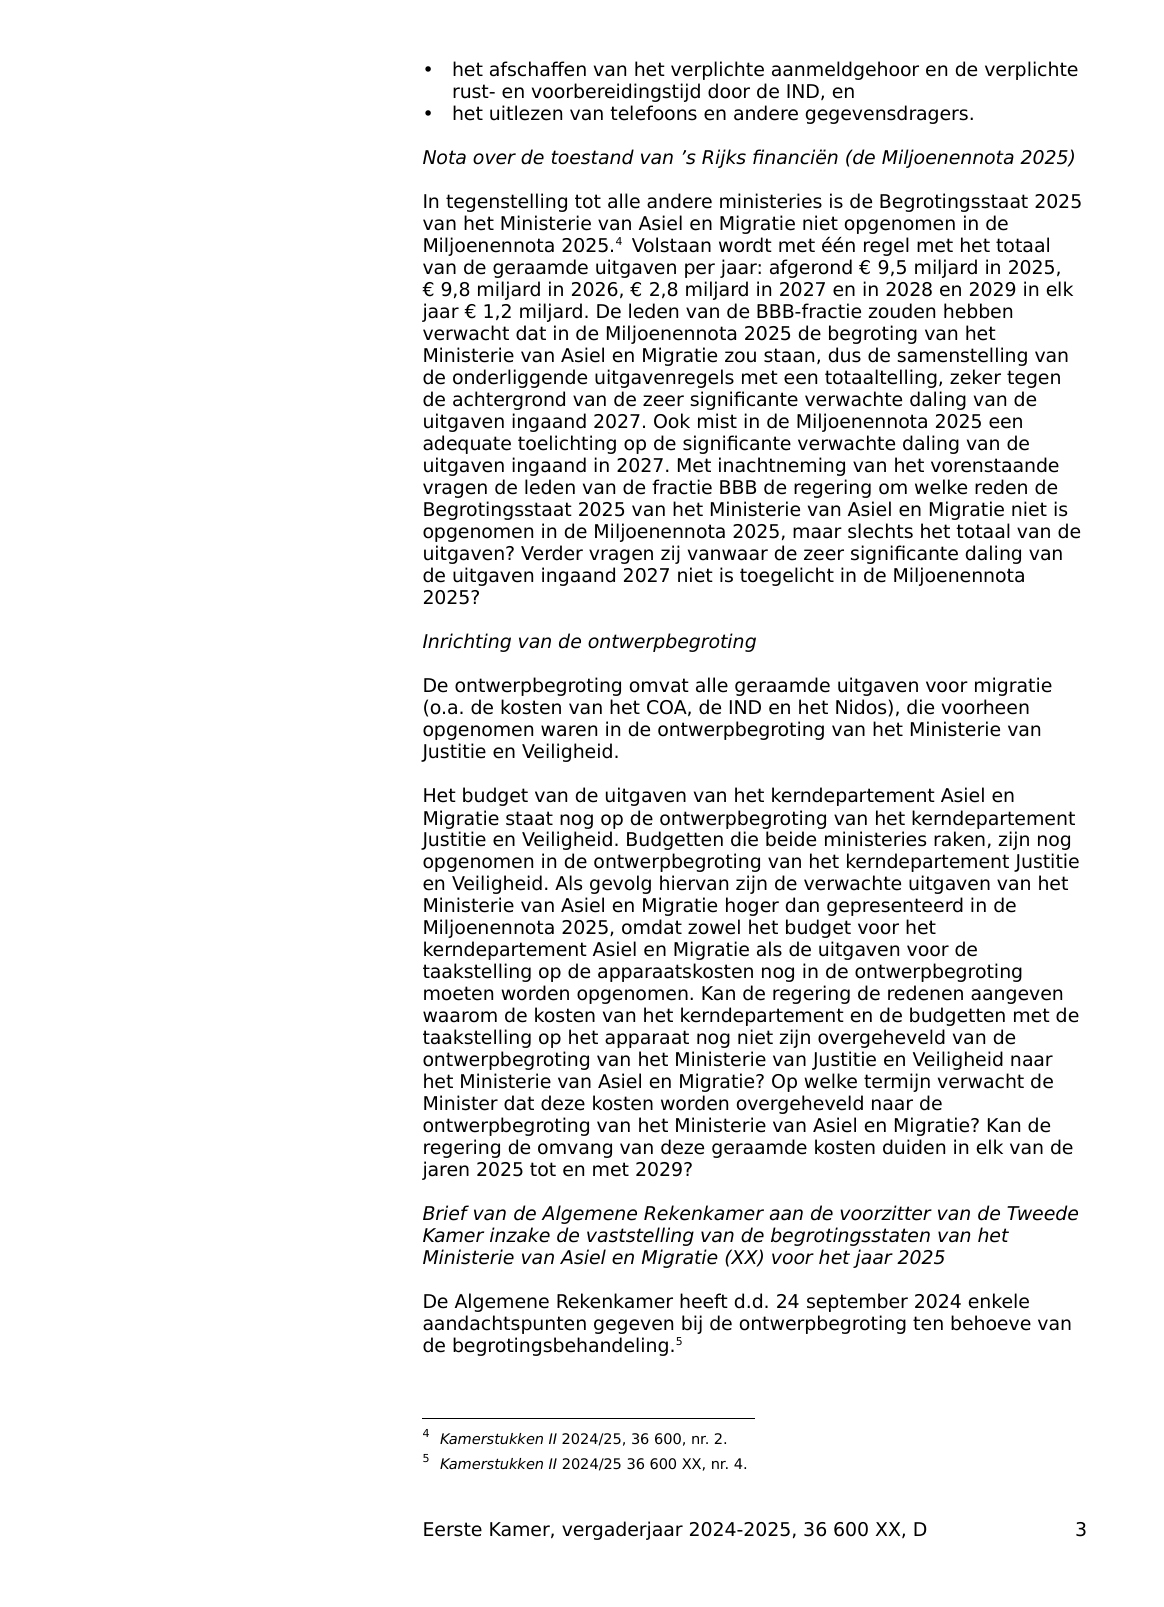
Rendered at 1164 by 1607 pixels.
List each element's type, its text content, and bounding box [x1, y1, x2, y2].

text Kamerstukken II 2024/25, 36 600, nr. 2. [422, 1427, 1087, 1449]
subtitle Brief van de Algemene Rekenkamer aan de voorzitter van de Tweede Kamer inzake de vaststelling van de begrotingsstaten van het Ministerie van Asiel en Migratie (XX) voor het jaar 2025 [422, 1203, 1087, 1269]
subtitle Inrichting van de ontwerpbegroting [422, 631, 1087, 653]
subtitle Nota over de toestand van ’s Rijks financiën (de Miljoenennota 2025) [422, 147, 1087, 169]
text De Algemene Rekenkamer heeft d.d. 24 september 2024 enkele aandachtspunten gegeven bij de ontwerpbegroting ten behoeve van de begrotingsbehandeling. [422, 1291, 1087, 1357]
text In tegenstelling tot alle andere ministeries is de Begrotingsstaat 2025 van het Ministerie van Asiel en Migratie niet opgenomen in de Miljoenennota 2025. Volstaan wordt met één regel met het totaal van de geraamde uitgaven per jaar: afgerond € 9,5 miljard in 2025, € 9,8 miljard in 2026, € 2,8 miljard in 2027 en in 2028 en 2029 in elk jaar € 1,2 miljard. De leden van de BBB-fractie zouden hebben verwacht dat in de Miljoenennota 2025 de begroting van het Ministerie van Asiel en Migratie zou staan, dus de samenstelling van de onderliggende uitgavenregels met een totaaltelling, zeker tegen de achtergrond van de zeer significante verwachte daling van de uitgaven ingaand 2027. Ook mist in de Miljoenennota 2025 een adequate toelichting op de significante verwachte daling van de uitgaven ingaand in 2027. Met inachtneming van het vorenstaande vragen de leden van de fractie BBB de regering om welke reden de Begrotingsstaat 2025 van het Ministerie van Asiel en Migratie niet is opgenomen in de Miljoenennota 2025, maar slechts het totaal van de uitgaven? Verder vragen zij vanwaar de zeer significante daling van de uitgaven ingaand 2027 niet is toegelicht in de Miljoenennota 2025? [422, 191, 1087, 609]
text De ontwerpbegroting omvat alle geraamde uitgaven voor migratie (o.a. de kosten van het COA, de IND en het Nidos), die voorheen opgenomen waren in de ontwerpbegroting van het Ministerie van Justitie en Veiligheid. [422, 675, 1087, 763]
text Kamerstukken II 2024/25 36 600 XX, nr. 4. [422, 1452, 1087, 1474]
text • het afschaffen van het verplichte aanmeldgehoor en de verplichte rust- en voorbereidingstijd door de IND, en [422, 59, 1087, 103]
text • het uitlezen van telefoons en andere gegevensdragers. [422, 103, 1087, 125]
text Het budget van de uitgaven van het kerndepartement Asiel en Migratie staat nog op de ontwerpbegroting van het kerndepartement Justitie en Veiligheid. Budgetten die beide ministeries raken, zijn nog opgenomen in de ontwerpbegroting van het kerndepartement Justitie en Veiligheid. Als gevolg hiervan zijn de verwachte uitgaven van het Ministerie van Asiel en Migratie hoger dan gepresenteerd in de Miljoenennota 2025, omdat zowel het budget voor het kerndepartement Asiel en Migratie als de uitgaven voor de taakstelling op de apparaatskosten nog in de ontwerpbegroting moeten worden opgenomen. Kan de regering de redenen aangeven waarom de kosten van het kerndepartement en de budgetten met de taakstelling op het apparaat nog niet zijn overgeheveld van de ontwerpbegroting van het Ministerie van Justitie en Veiligheid naar het Ministerie van Asiel en Migratie? Op welke termijn verwacht de Minister dat deze kosten worden overgeheveld naar de ontwerpbegroting van het Ministerie van Asiel en Migratie? Kan de regering de omvang van deze geraamde kosten duiden in elk van de jaren 2025 tot en met 2029? [422, 785, 1087, 1181]
